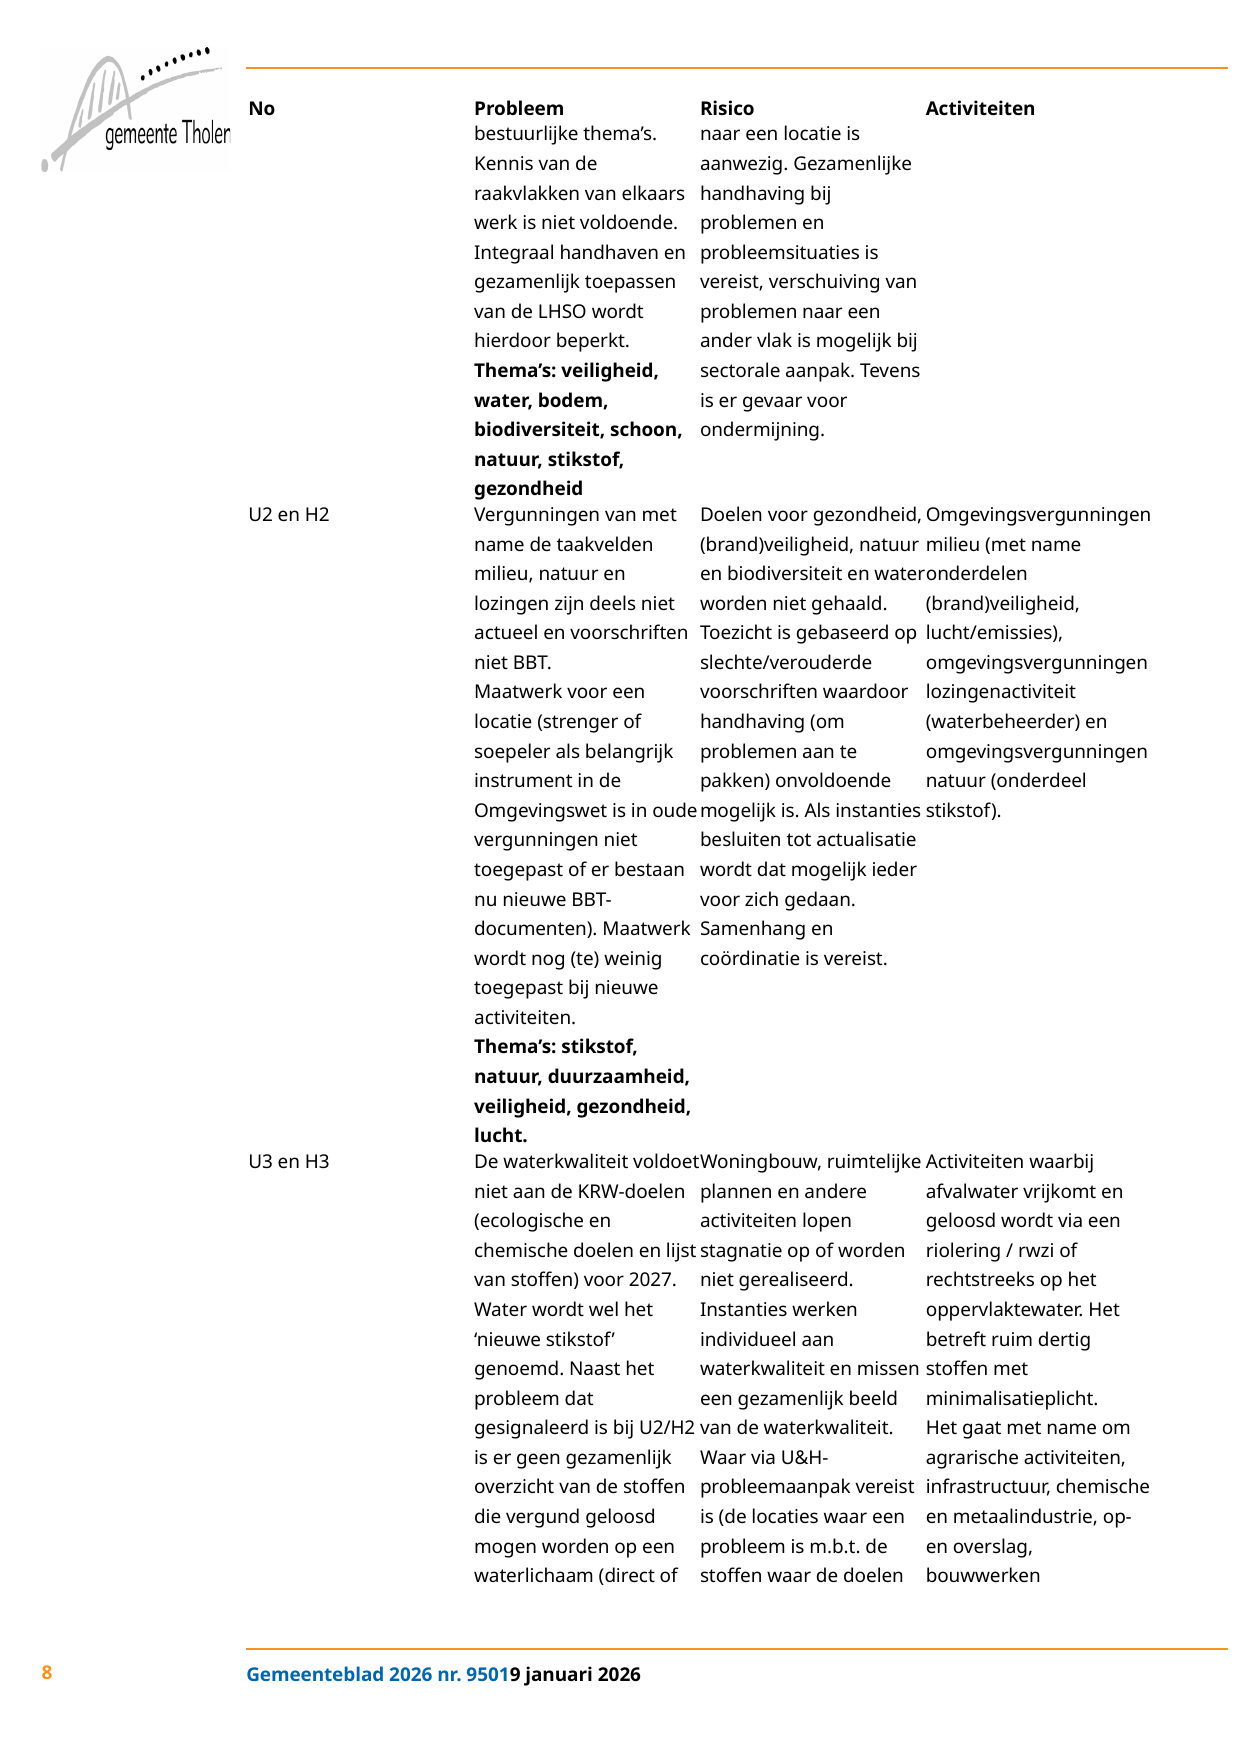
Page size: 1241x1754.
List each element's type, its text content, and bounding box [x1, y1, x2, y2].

table_header Probleem [474, 95, 700, 121]
table_cell Woningbouw, ruimtelijke plannen en andere activiteiten lopen stagnatie op of worden niet gerealiseerd. Instanties werken individueel aan waterkwaliteit en missen een gezamenlijk beeld van de waterkwaliteit. Waar via U&H-probleemaanpak vereist is (de locaties waar een probleem is m.b.t. de stoffen waar de doelen [700, 1148, 926, 1588]
table_cell Activiteiten waarbij afvalwater vrijkomt en geloosd wordt via een riolering / rwzi of rechtstreeks op het oppervlaktewater. Het betreft ruim dertig stoffen met minimalisatieplicht. Het gaat met name om agrarische activiteiten, infrastructuur, chemische en metaalindustrie, op- en overslag, bouwwerken [926, 1148, 1152, 1588]
table_header Activiteiten [926, 95, 1152, 121]
table_cell Omgevingsvergunningen milieu (met name onderdelen (brand)veiligheid, lucht/emissies), omgevingsvergunningen lozingenactiviteit (waterbeheerder) en omgevingsvergunningen natuur (onderdeel stikstof). [926, 501, 1152, 1148]
table_cell Doelen voor gezondheid, (brand)veiligheid, natuur en biodiversiteit en water worden niet gehaald. Toezicht is gebaseerd op slechte/verouderde voorschriften waardoor handhaving (om problemen aan te pakken) onvoldoende mogelijk is. Als instanties besluiten tot actualisatie wordt dat mogelijk ieder voor zich gedaan. Samenhang en coördinatie is vereist. [700, 501, 926, 1148]
table_header No [248, 95, 474, 121]
table_header Risico [700, 95, 926, 121]
table_cell bestuurlijke thema’s. Kennis van de raakvlakken van elkaars werk is niet voldoende. Integraal handhaven en gezamenlijk toepassen van de LHSO wordt hierdoor beperkt. Thema’s: veiligheid, water, bodem, biodiversiteit, schoon, natuur, stikstof, gezondheid [474, 121, 700, 501]
table_cell U3 en H3 [248, 1148, 474, 1588]
picture [41, 47, 231, 172]
table_cell naar een locatie is aanwezig. Gezamenlijke handhaving bij problemen en probleemsituaties is vereist, verschuiving van problemen naar een ander vlak is mogelijk bij sectorale aanpak. Tevens is er gevaar voor ondermijning. [700, 121, 926, 501]
table_cell [248, 121, 474, 501]
table_cell [926, 121, 1152, 501]
table_cell U2 en H2 [248, 501, 474, 1148]
table_cell Vergunningen van met name de taakvelden milieu, natuur en lozingen zijn deels niet actueel en voorschriften niet BBT. Maatwerk voor een locatie (strenger of soepeler als belangrijk instrument in de Omgevingswet is in oude vergunningen niet toegepast of er bestaan nu nieuwe BBT-documenten). Maatwerk wordt nog (te) weinig toegepast bij nieuwe activiteiten. Thema’s: stikstof, natuur, duurzaamheid, veiligheid, gezondheid, lucht. [474, 501, 700, 1148]
table_cell De waterkwaliteit voldoet niet aan de KRW-doelen (ecologische en chemische doelen en lijst van stoffen) voor 2027. Water wordt wel het ‘nieuwe stikstof’ genoemd. Naast het probleem dat gesignaleerd is bij U2/H2 is er geen gezamenlijk overzicht van de stoffen die vergund geloosd mogen worden op een waterlichaam (direct of [474, 1148, 700, 1588]
